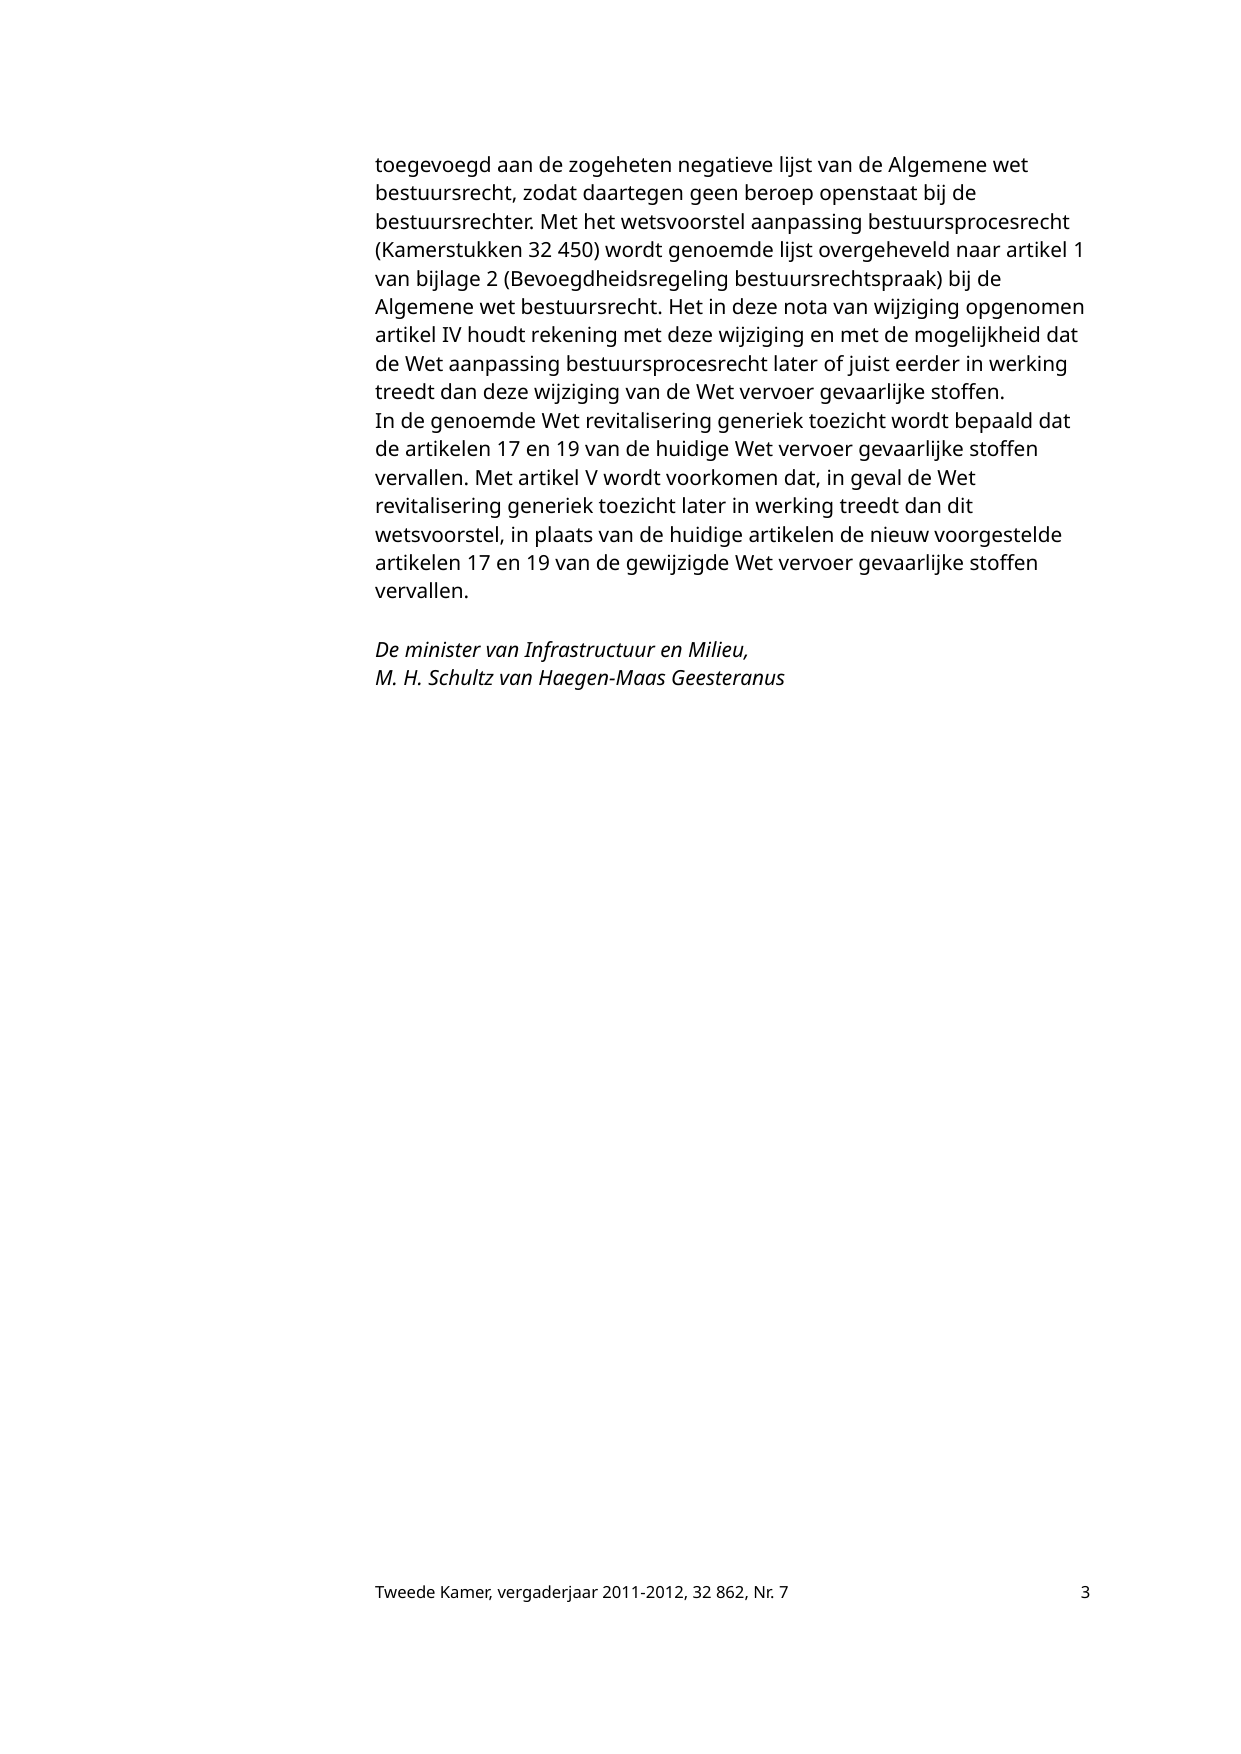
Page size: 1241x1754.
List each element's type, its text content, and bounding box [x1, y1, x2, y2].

text In de genoemde Wet revitalisering generiek toezicht wordt bepaald dat de artikelen 17 en 19 van de huidige Wet vervoer gevaarlijke stoffen vervallen. Met artikel V wordt voorkomen dat, in geval de Wet revitalisering generiek toezicht later in werking treedt dan dit wetsvoorstel, in plaats van de huidige artikelen de nieuw voorgestelde artikelen 17 en 19 van de gewijzigde Wet vervoer gevaarlijke stoffen vervallen. [375, 406, 1090, 605]
text M. H. Schultz van Haegen-Maas Geesteranus [375, 663, 1090, 692]
text toegevoegd aan de zogeheten negatieve lijst van de Algemene wet bestuursrecht, zodat daartegen geen beroep openstaat bij de bestuursrechter. Met het wetsvoorstel aanpassing bestuursprocesrecht (Kamerstukken 32 450) wordt genoemde lijst overgeheveld naar artikel 1 van bijlage 2 (Bevoegdheidsregeling bestuursrechtspraak) bij de Algemene wet bestuursrecht. Het in deze nota van wijziging opgenomen artikel IV houdt rekening met deze wijziging en met de mogelijkheid dat de Wet aanpassing bestuursprocesrecht later of juist eerder in werking treedt dan deze wijziging van de Wet vervoer gevaarlijke stoffen. [375, 150, 1090, 406]
text De minister van Infrastructuur en Milieu, [375, 635, 1090, 663]
